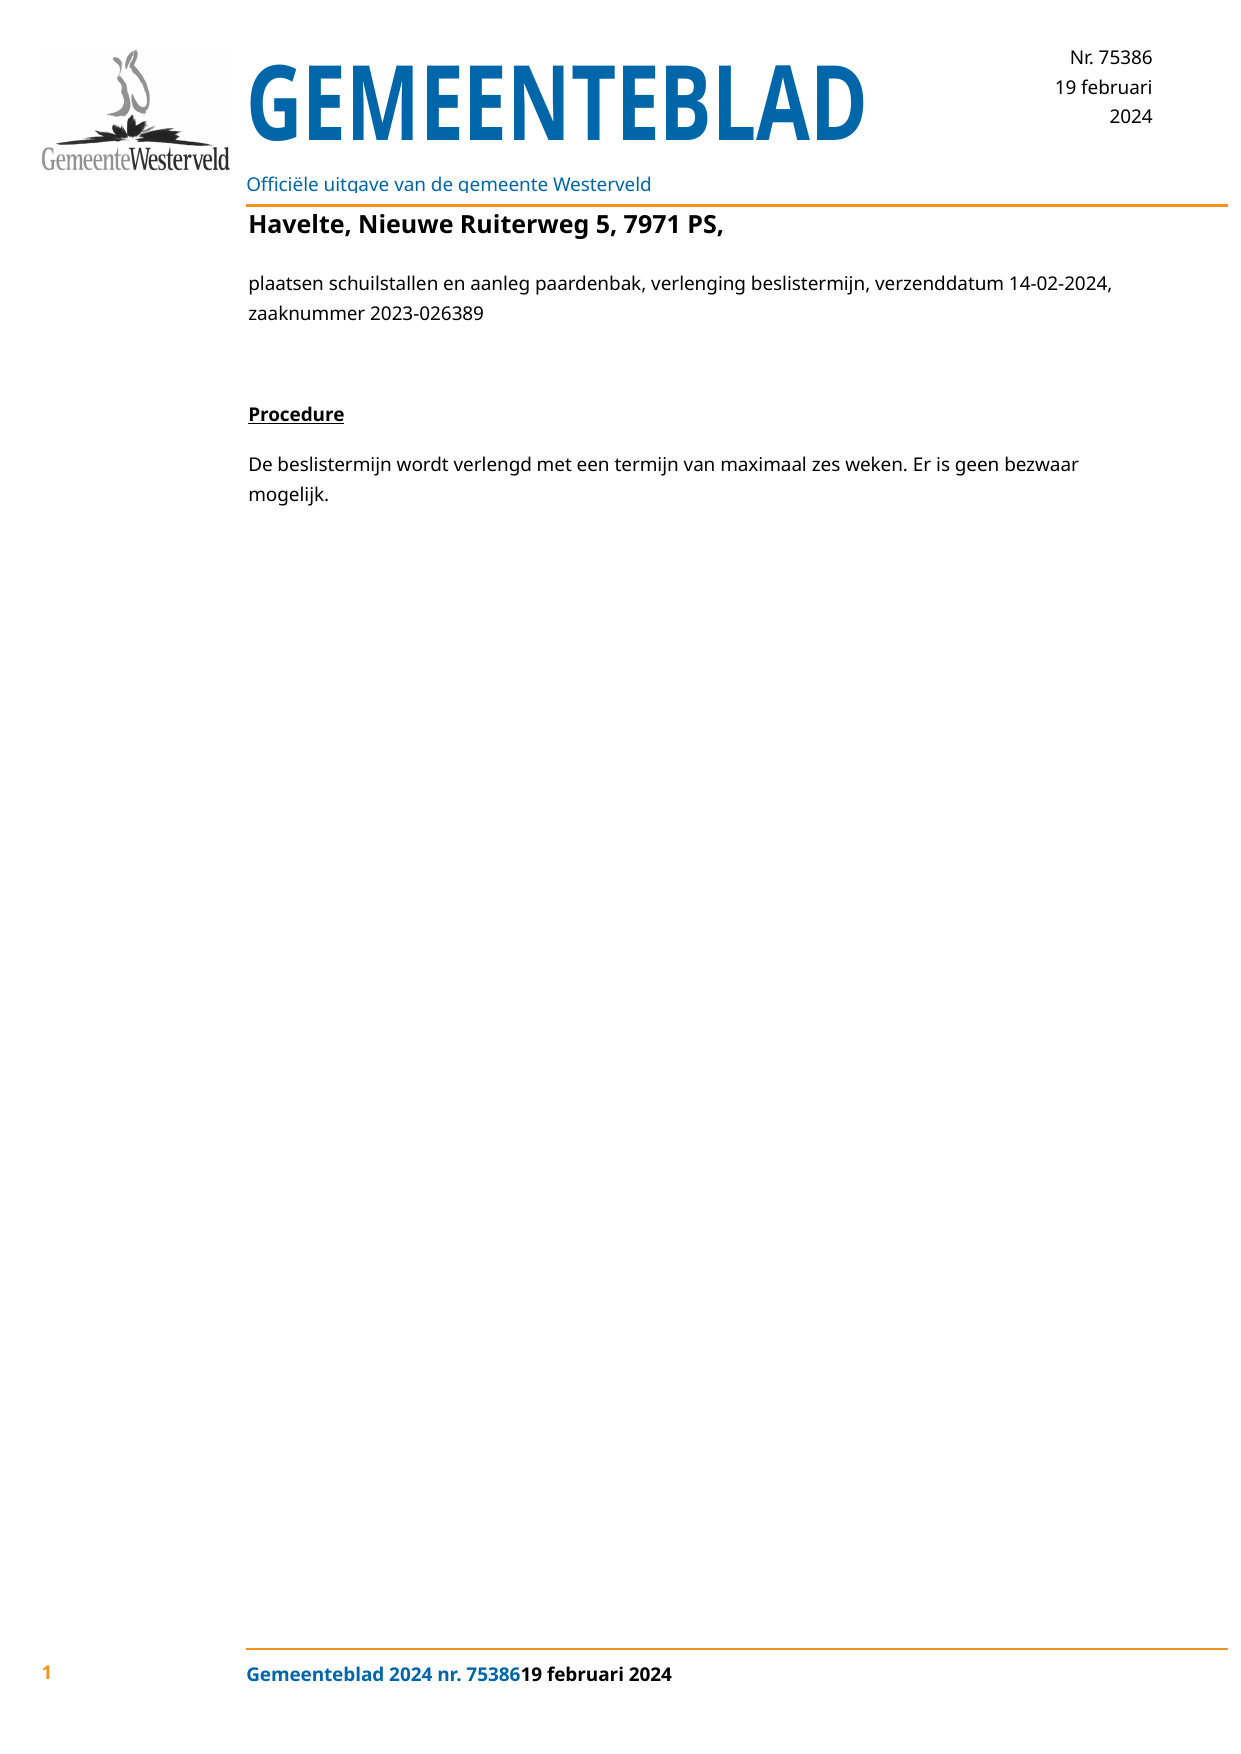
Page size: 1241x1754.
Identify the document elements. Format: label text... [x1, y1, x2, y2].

text Procedure [248, 401, 1152, 426]
picture [41, 47, 231, 172]
text De beslistermijn wordt verlengd met een termijn van maximaal zes weken. Er is geen bezwaar mogelijk. [248, 451, 1152, 506]
text plaatsen schuilstallen en aanleg paardenbak, verlenging beslistermijn, verzenddatum 14-02-2024, zaaknummer 2023-026389 [248, 270, 1152, 326]
text Havelte, Nieuwe Ruiterweg 5, 7971 PS, [248, 207, 1152, 241]
